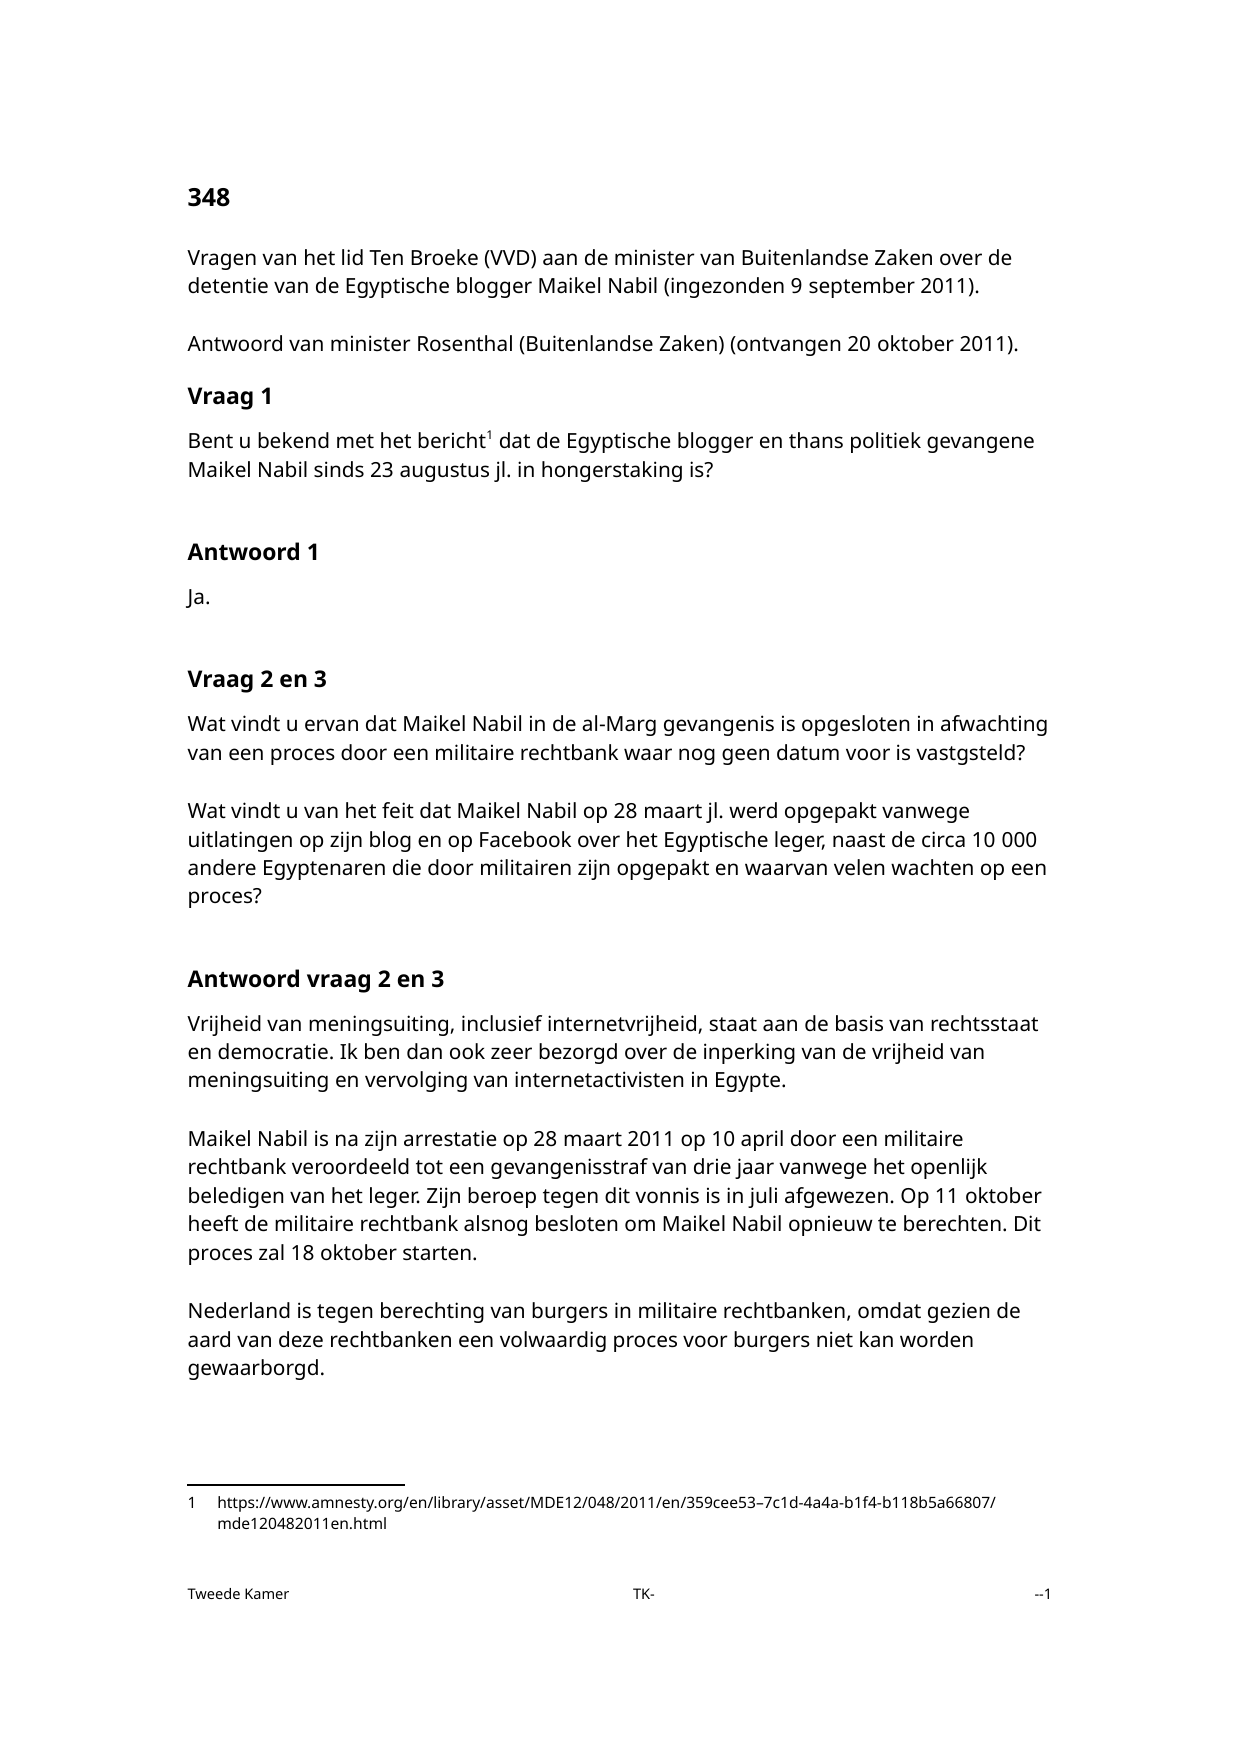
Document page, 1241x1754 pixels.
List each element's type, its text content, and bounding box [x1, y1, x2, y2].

text 348 [187, 179, 1053, 213]
text Vragen van het lid Ten Broeke (VVD) aan de minister van Buitenlandse Zaken over de detentie van de Egyptische blogger Maikel Nabil (ingezonden 9 september 2011). [187, 243, 1053, 300]
subtitle Antwoord 1 [187, 536, 1053, 567]
text Bent u bekend met het bericht dat de Egyptische blogger en thans politiek gevangene Maikel Nabil sinds 23 augustus jl. in hongerstaking is? [187, 427, 1053, 483]
text Maikel Nabil is na zijn arrestatie op 28 maart 2011 op 10 april door een militaire rechtbank veroordeeld tot een gevangenisstraf van drie jaar vanwege het openlijk beledigen van het leger. Zijn beroep tegen dit vonnis is in juli afgewezen. Op 11 oktober heeft de militaire rechtbank alsnog besloten om Maikel Nabil opnieuw te berechten. Dit proces zal 18 oktober starten. [187, 1124, 1053, 1266]
text Vrijheid van meningsuiting, inclusief internetvrijheid, staat aan de basis van rechtsstaat en democratie. Ik ben dan ook zeer bezorgd over de inperking van de vrijheid van meningsuiting en vervolging van internetactivisten in Egypte. [187, 1009, 1053, 1094]
text Nederland is tegen berechting van burgers in militaire rechtbanken, omdat gezien de aard van deze rechtbanken een volwaardig proces voor burgers niet kan worden gewaarborgd. [187, 1296, 1053, 1382]
subtitle Antwoord vraag 2 en 3 [187, 962, 1053, 994]
text Wat vindt u ervan dat Maikel Nabil in de al-Marg gevangenis is opgesloten in afwachting van een proces door een militaire rechtbank waar nog geen datum voor is vastgsteld? [187, 709, 1053, 766]
text Antwoord van minister Rosenthal (Buitenlandse Zaken) (ontvangen 20 oktober 2011). [187, 329, 1053, 358]
text https://www.amnesty.org/en/library/asset/MDE12/048/2011/en/359cee53–7c1d-4a4a-b1f4-b118b5a66807/mde120482011en.html [187, 1477, 1053, 1534]
subtitle Vraag 1 [187, 380, 1053, 412]
text Ja. [187, 582, 1053, 611]
subtitle Vraag 2 en 3 [187, 663, 1053, 694]
text Wat vindt u van het feit dat Maikel Nabil op 28 maart jl. werd opgepakt vanwege uitlatingen op zijn blog en op Facebook over het Egyptische leger, naast de circa 10 000 andere Egyptenaren die door militairen zijn opgepakt en waarvan velen wachten op een proces? [187, 796, 1053, 910]
